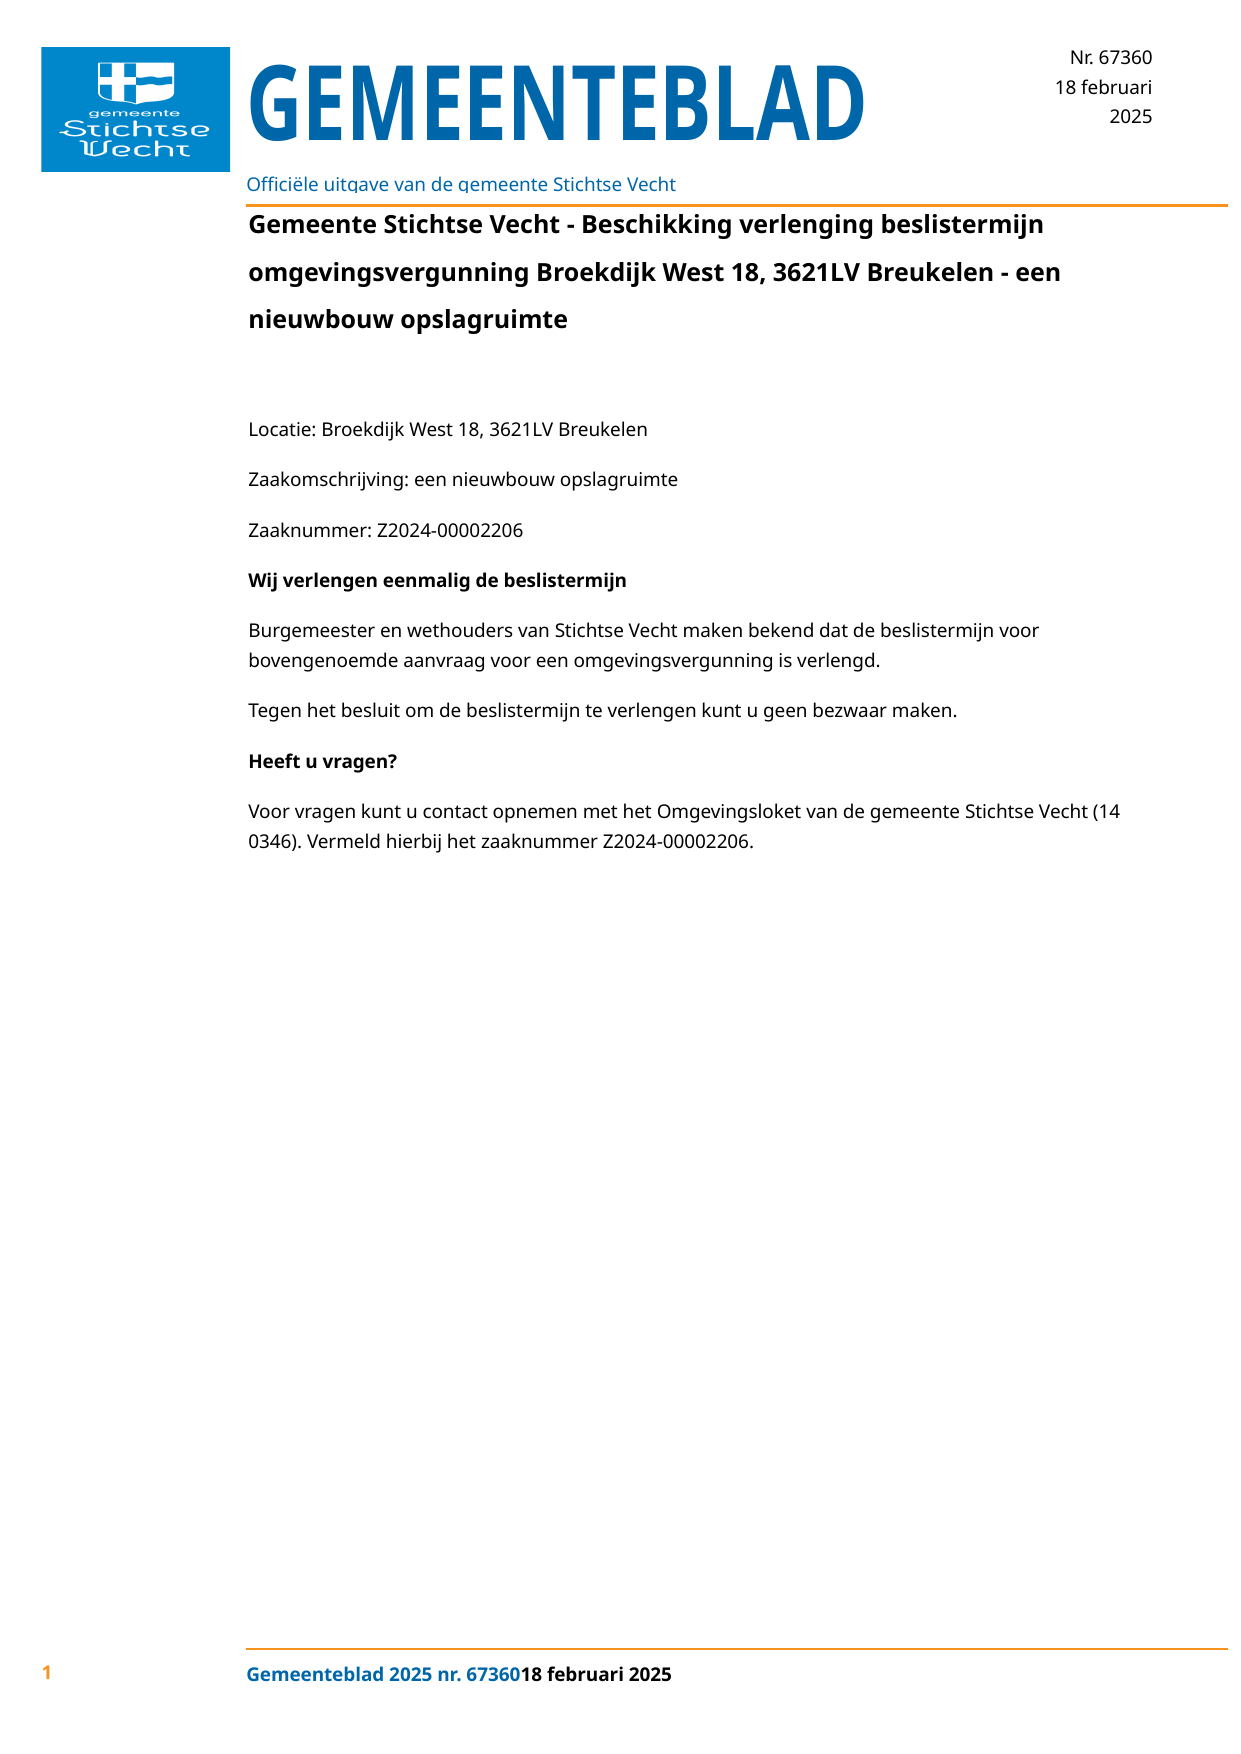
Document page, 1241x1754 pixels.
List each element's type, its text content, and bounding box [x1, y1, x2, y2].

text Tegen het besluit om de beslistermijn te verlengen kunt u geen bezwaar maken. [248, 698, 1152, 723]
picture [99, 63, 135, 101]
text Locatie: Broekdijk West 18, 3621LV Breukelen [248, 416, 1152, 442]
text Zaaknummer: Z2024-00002206 [248, 517, 1152, 542]
text Wij verlengen eenmalig de beslistermijn [248, 567, 1152, 593]
text Burgemeester en wethouders van Stichtse Vecht maken bekend dat de beslistermijn voor bovengenoemde aanvraag voor een omgevingsvergunning is verlengd. [248, 618, 1152, 673]
picture [137, 63, 174, 103]
text Heeft u vragen? [248, 748, 1152, 774]
text Zaakomschrijving: een nieuwbouw opslagruimte [248, 466, 1152, 492]
text Gemeente Stichtse Vecht - Beschikking verlenging beslistermijn omgevingsvergunning Broekdijk West 18, 3621LV Breukelen - een nieuwbouw opslagruimte [248, 207, 1152, 336]
text Voor vragen kunt u contact opnemen met het Omgevingsloket van de gemeente Stichtse Vecht (14 0346). Vermeld hierbij het zaaknummer Z2024-00002206. [248, 798, 1152, 854]
